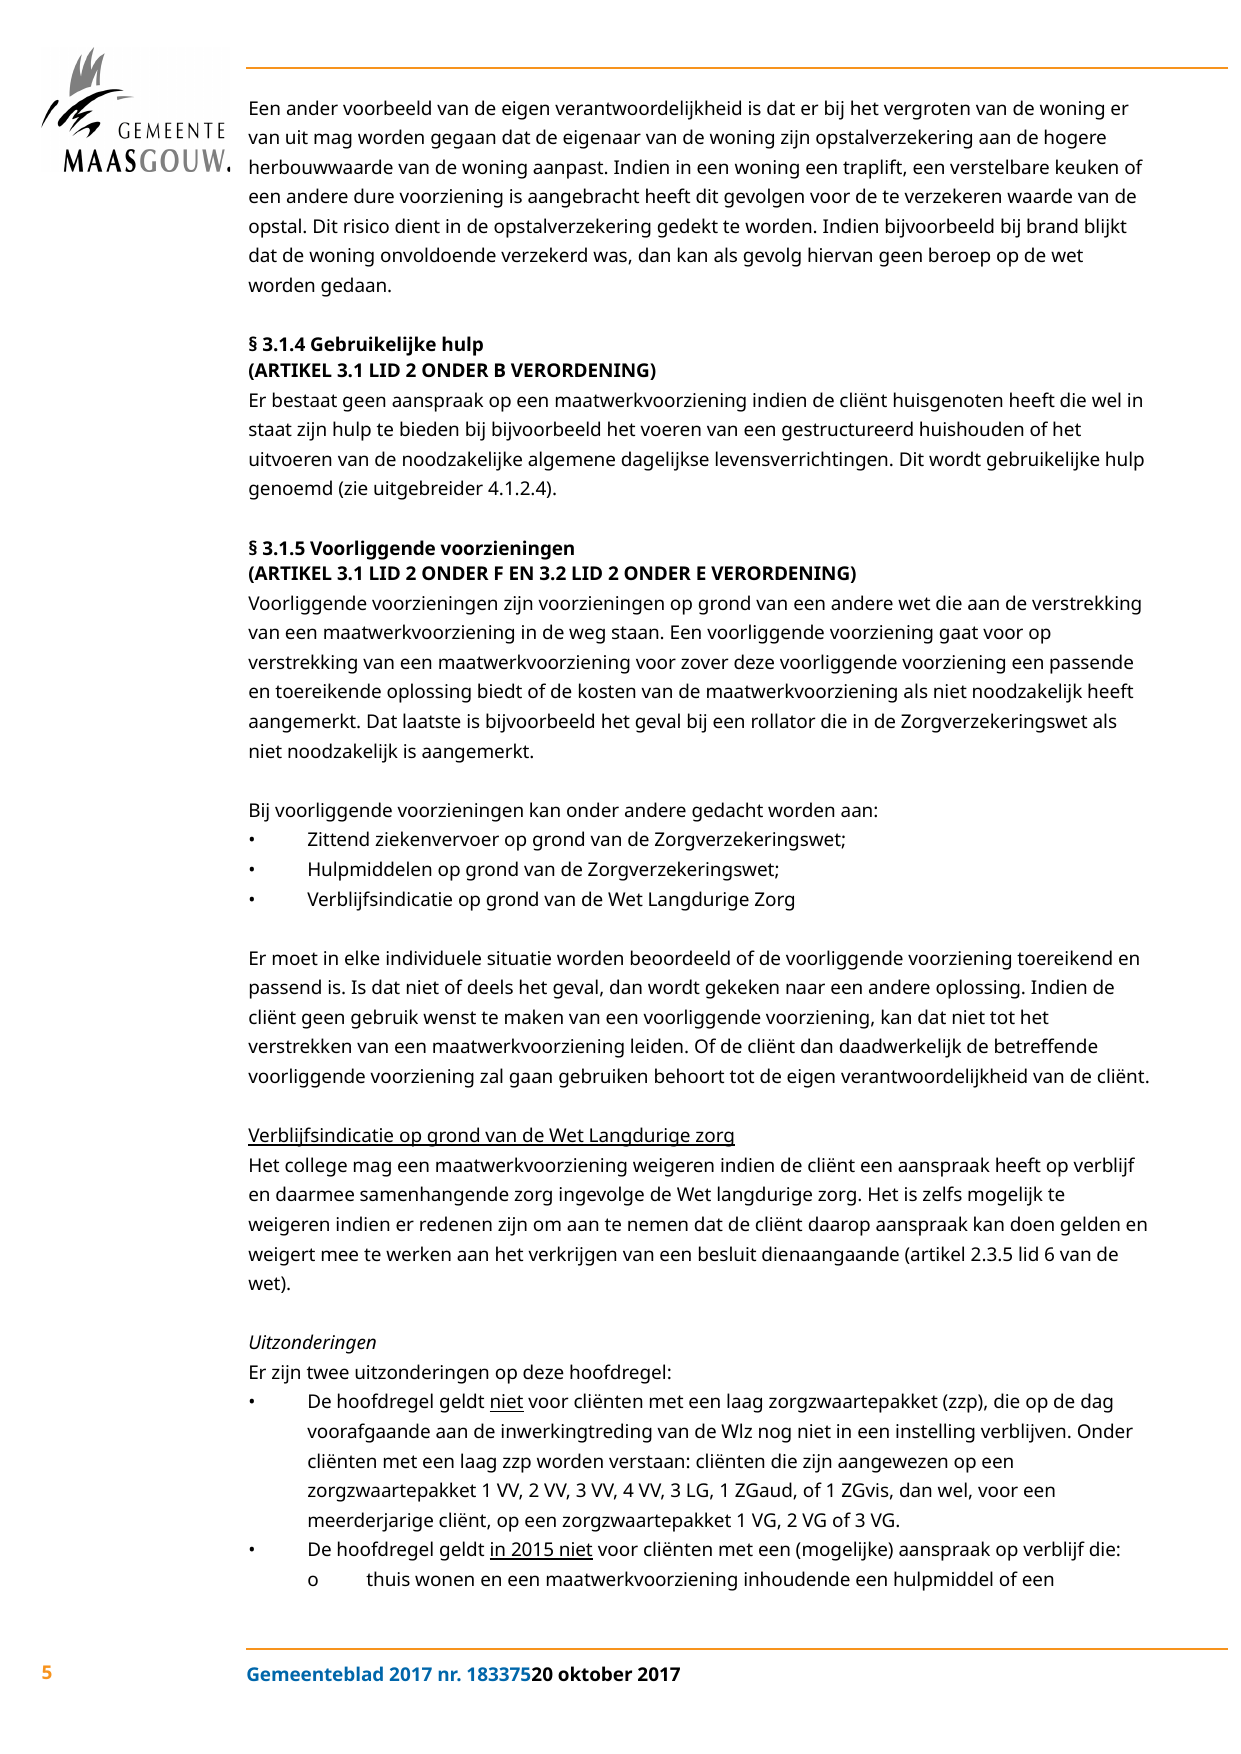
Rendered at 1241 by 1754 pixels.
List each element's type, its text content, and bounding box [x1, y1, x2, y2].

list Verblijfsindicatie op grond van de Wet Langdurige Zorg [248, 886, 1152, 912]
text Uitzonderingen [248, 1329, 1152, 1355]
text Voorliggende voorzieningen zijn voorzieningen op grond van een andere wet die aan de verstrekking van een maatwerkvoorziening in de weg staan. Een voorliggende voorziening gaat voor op verstrekking van een maatwerkvoorziening voor zover deze voorliggende voorziening een passende en toereikende oplossing biedt of de kosten van de maatwerkvoorziening als niet noodzakelijk heeft aangemerkt. Dat laatste is bijvoorbeeld het geval bij een rollator die in de Zorgverzekeringswet als niet noodzakelijk is aangemerkt. [248, 590, 1152, 764]
list De hoofdregel geldt in 2015 niet voor cliënten met een (mogelijke) aanspraak op verblijf die: [248, 1537, 1152, 1562]
list De hoofdregel geldt niet voor cliënten met een laag zorgzwaartepakket (zzp), die op de dag voorafgaande aan de inwerkingtreding van de Wlz nog niet in een instelling verblijven. Onder cliënten met een laag zzp worden verstaan: cliënten die zijn aangewezen op een zorgzwaartepakket 1 VV, 2 VV, 3 VV, 4 VV, 3 LG, 1 ZGaud, of 1 ZGvis, dan wel, voor een meerderjarige cliënt, op een zorgzwaartepakket 1 VG, 2 VG of 3 VG. [248, 1389, 1152, 1533]
list Hulpmiddelen op grond van de Zorgverzekeringswet; [248, 856, 1152, 882]
text Een ander voorbeeld van de eigen verantwoordelijkheid is dat er bij het vergroten van de woning er van uit mag worden gegaan dat de eigenaar van de woning zijn opstalverzekering aan de hogere herbouwwaarde van de woning aanpast. Indien in een woning een traplift, een verstelbare keuken of een andere dure voorziening is aangebracht heeft dit gevolgen voor de te verzekeren waarde van de opstal. Dit risico dient in de opstalverzekering gedekt te worden. Indien bijvoorbeeld bij brand blijkt dat de woning onvoldoende verzekerd was, dan kan als gevolg hiervan geen beroep op de wet worden gedaan. [248, 95, 1152, 298]
text Er moet in elke individuele situatie worden beoordeeld of de voorliggende voorziening toereikend en passend is. Is dat niet of deels het geval, dan wordt gekeken naar een andere oplossing. Indien de cliënt geen gebruik wenst te maken van een voorliggende voorziening, kan dat niet tot het verstrekken van een maatwerkvoorziening leiden. Of de cliënt dan daadwerkelijk de betreffende voorliggende voorziening zal gaan gebruiken behoort tot de eigen verantwoordelijkheid van de cliënt. [248, 945, 1152, 1089]
text Bij voorliggende voorzieningen kan onder andere gedacht worden aan: [248, 797, 1152, 823]
text (ARTIKEL 3.1 LID 2 ONDER F EN 3.2 LID 2 ONDER E VERORDENING) [248, 560, 1152, 586]
list thuis wonen en een maatwerkvoorziening inhoudende een hulpmiddel of een [307, 1566, 1152, 1592]
text Er bestaat geen aanspraak op een maatwerkvoorziening indien de cliënt huisgenoten heeft die wel in staat zijn hulp te bieden bij bijvoorbeeld het voeren van een gestructureerd huishouden of het uitvoeren van de noodzakelijke algemene dagelijkse levensverrichtingen. Dit wordt gebruikelijke hulp genoemd (zie uitgebreider 4.1.2.4). [248, 387, 1152, 501]
text § 3.1.4 Gebruikelijke hulp [248, 331, 1152, 357]
text (ARTIKEL 3.1 LID 2 ONDER B VERORDENING) [248, 357, 1152, 383]
list Zittend ziekenvervoer op grond van de Zorgverzekeringswet; [248, 827, 1152, 852]
text Verblijfsindicatie op grond van de Wet Langdurige zorg [248, 1122, 1152, 1148]
text Er zijn twee uitzonderingen op deze hoofdregel: [248, 1359, 1152, 1385]
text § 3.1.5 Voorliggende voorzieningen [248, 535, 1152, 560]
picture [41, 47, 231, 172]
text Het college mag een maatwerkvoorziening weigeren indien de cliënt een aanspraak heeft op verblijf en daarmee samenhangende zorg ingevolge de Wet langdurige zorg. Het is zelfs mogelijk te weigeren indien er redenen zijn om aan te nemen dat de cliënt daarop aanspraak kan doen gelden en weigert mee te werken aan het verkrijgen van een besluit dienaangaande (artikel 2.3.5 lid 6 van de wet). [248, 1152, 1152, 1296]
